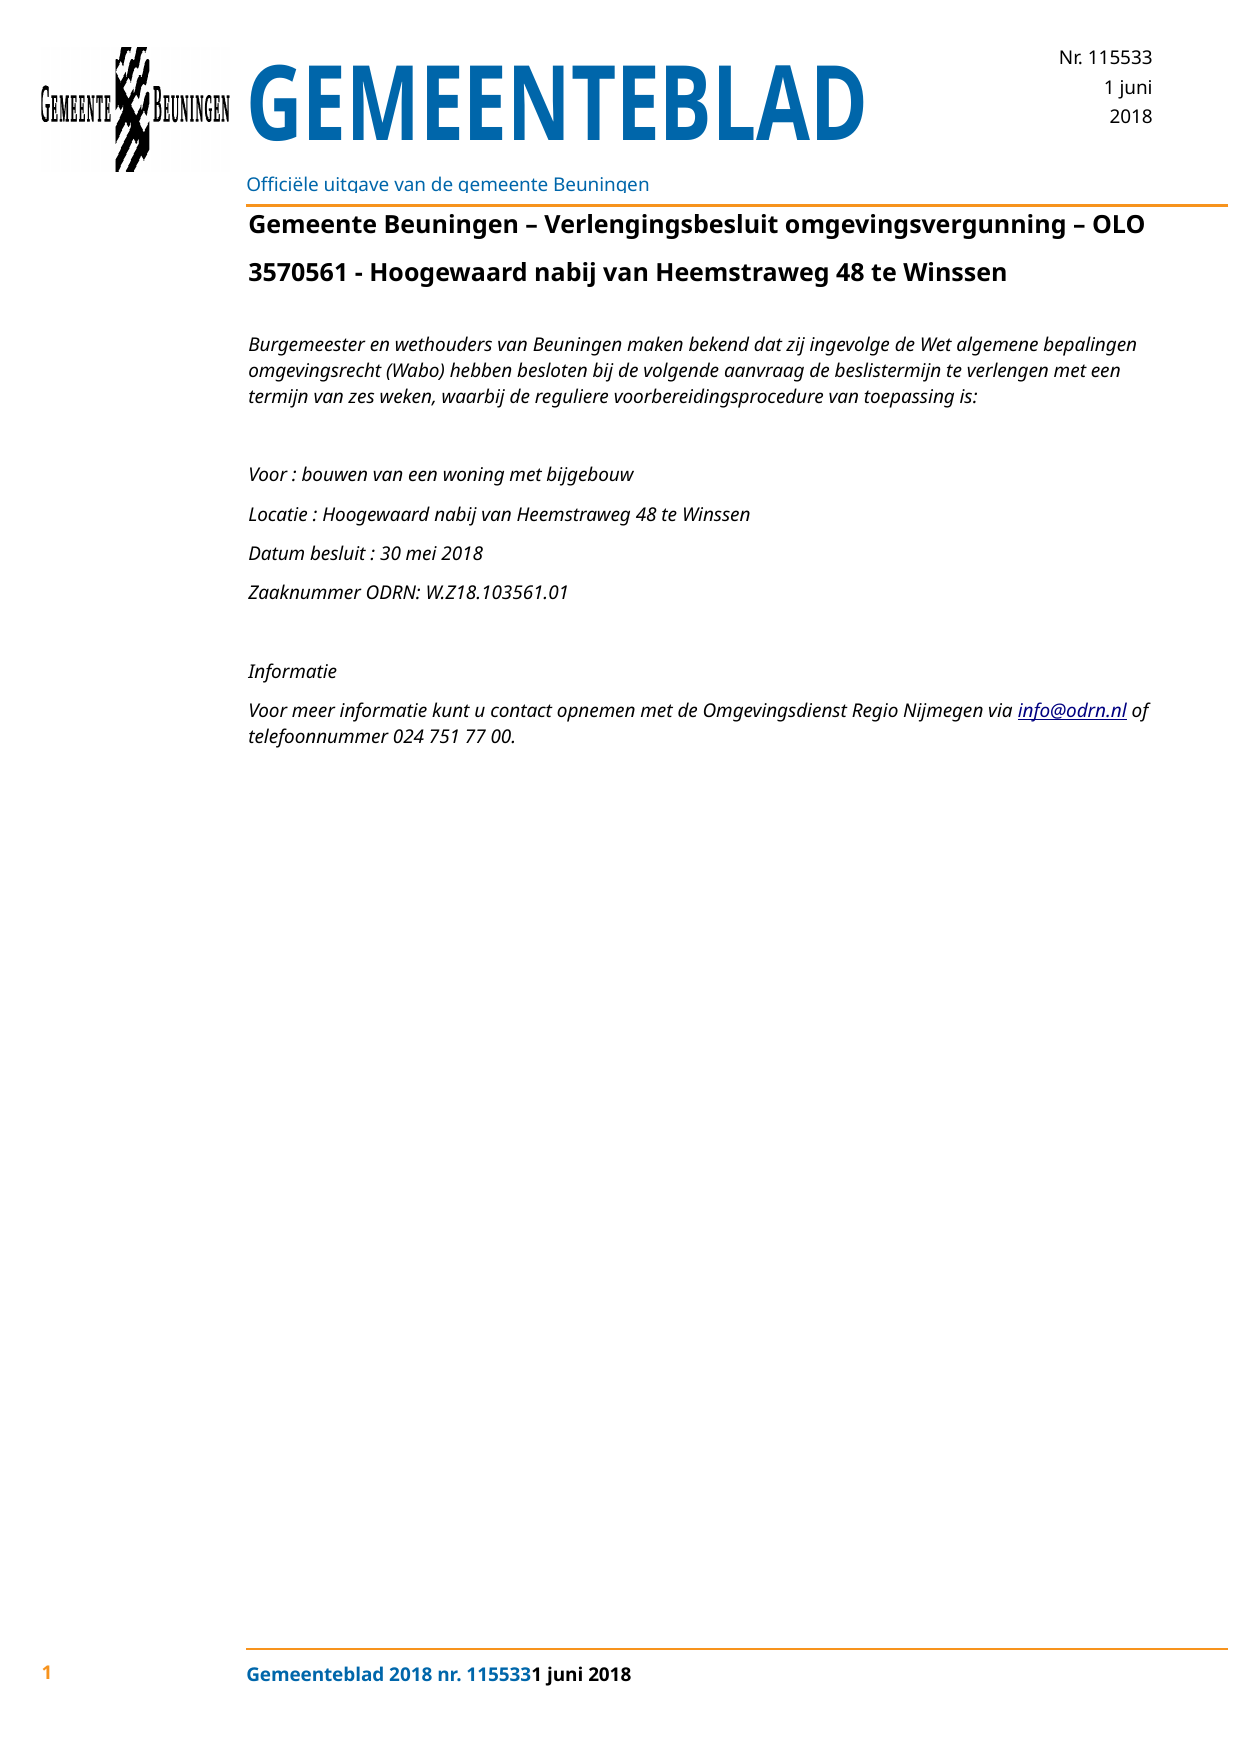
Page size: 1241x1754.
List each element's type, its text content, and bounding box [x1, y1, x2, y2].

text Informatie [248, 658, 1152, 683]
text Zaaknummer ODRN: W.Z18.103561.01 [248, 579, 1152, 605]
picture [41, 47, 231, 172]
text Voor : bouwen van een woning met bijgebouw [248, 461, 1152, 487]
text Burgemeester en wethouders van Beuningen maken bekend dat zij ingevolge de Wet algemene bepalingen omgevingsrecht (Wabo) hebben besloten bij de volgende aanvraag de beslistermijn te verlengen met een termijn van zes weken, waarbij de reguliere voorbereidingsprocedure van toepassing is: [248, 331, 1152, 409]
text Gemeente Beuningen – Verlengingsbesluit omgevingsvergunning – OLO 3570561 - Hoogewaard nabij van Heemstraweg 48 te Winssen [248, 207, 1152, 288]
text Locatie : Hoogewaard nabij van Heemstraweg 48 te Winssen [248, 501, 1152, 526]
text Voor meer informatie kunt u contact opnemen met de Omgevingsdienst Regio Nijmegen via info@odrn.nl of telefoonnummer 024 751 77 00. [248, 697, 1152, 748]
text Datum besluit : 30 mei 2018 [248, 540, 1152, 566]
